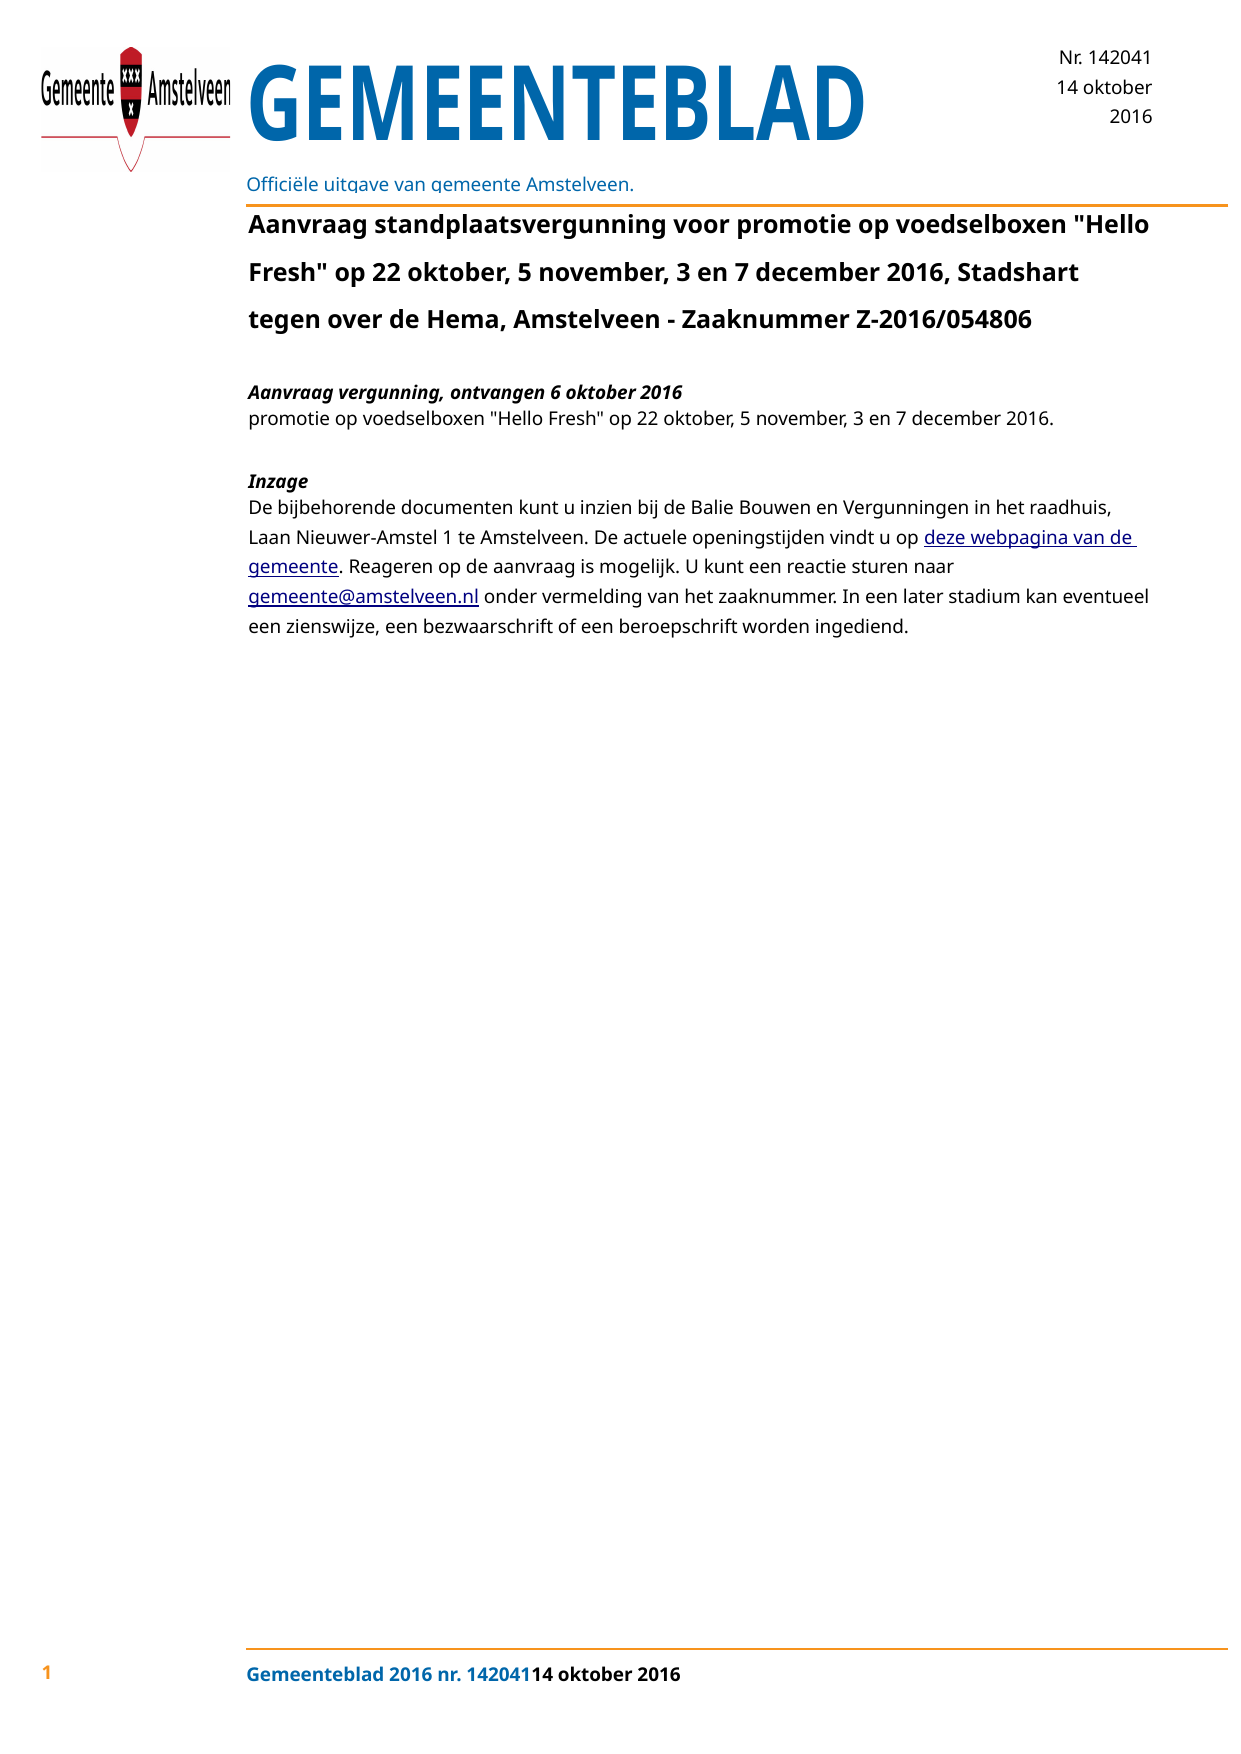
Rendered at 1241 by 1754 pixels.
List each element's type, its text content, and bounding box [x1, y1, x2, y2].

text De bijbehorende documenten kunt u inzien bij de Balie Bouwen en Vergunningen in het raadhuis, Laan Nieuwer-Amstel 1 te Amstelveen. De actuele openingstijden vindt u op deze webpagina van de gemeente. Reageren op de aanvraag is mogelijk. U kunt een reactie sturen naar gemeente@amstelveen.nl onder vermelding van het zaaknummer. In een later stadium kan eventueel een zienswijze, een bezwaarschrift of een beroepschrift worden ingediend. [248, 494, 1152, 638]
text Aanvraag standplaatsvergunning voor promotie op voedselboxen "Hello Fresh" op 22 oktober, 5 november, 3 en 7 december 2016, Stadshart tegen over de Hema, Amstelveen - Zaaknummer Z-2016/054806 [248, 207, 1152, 336]
text promotie op voedselboxen "Hello Fresh" op 22 oktober, 5 november, 3 en 7 december 2016. [248, 405, 1152, 431]
picture [41, 47, 231, 172]
text Aanvraag vergunning, ontvangen 6 oktober 2016 [248, 379, 1152, 405]
text Inzage [248, 469, 1152, 494]
